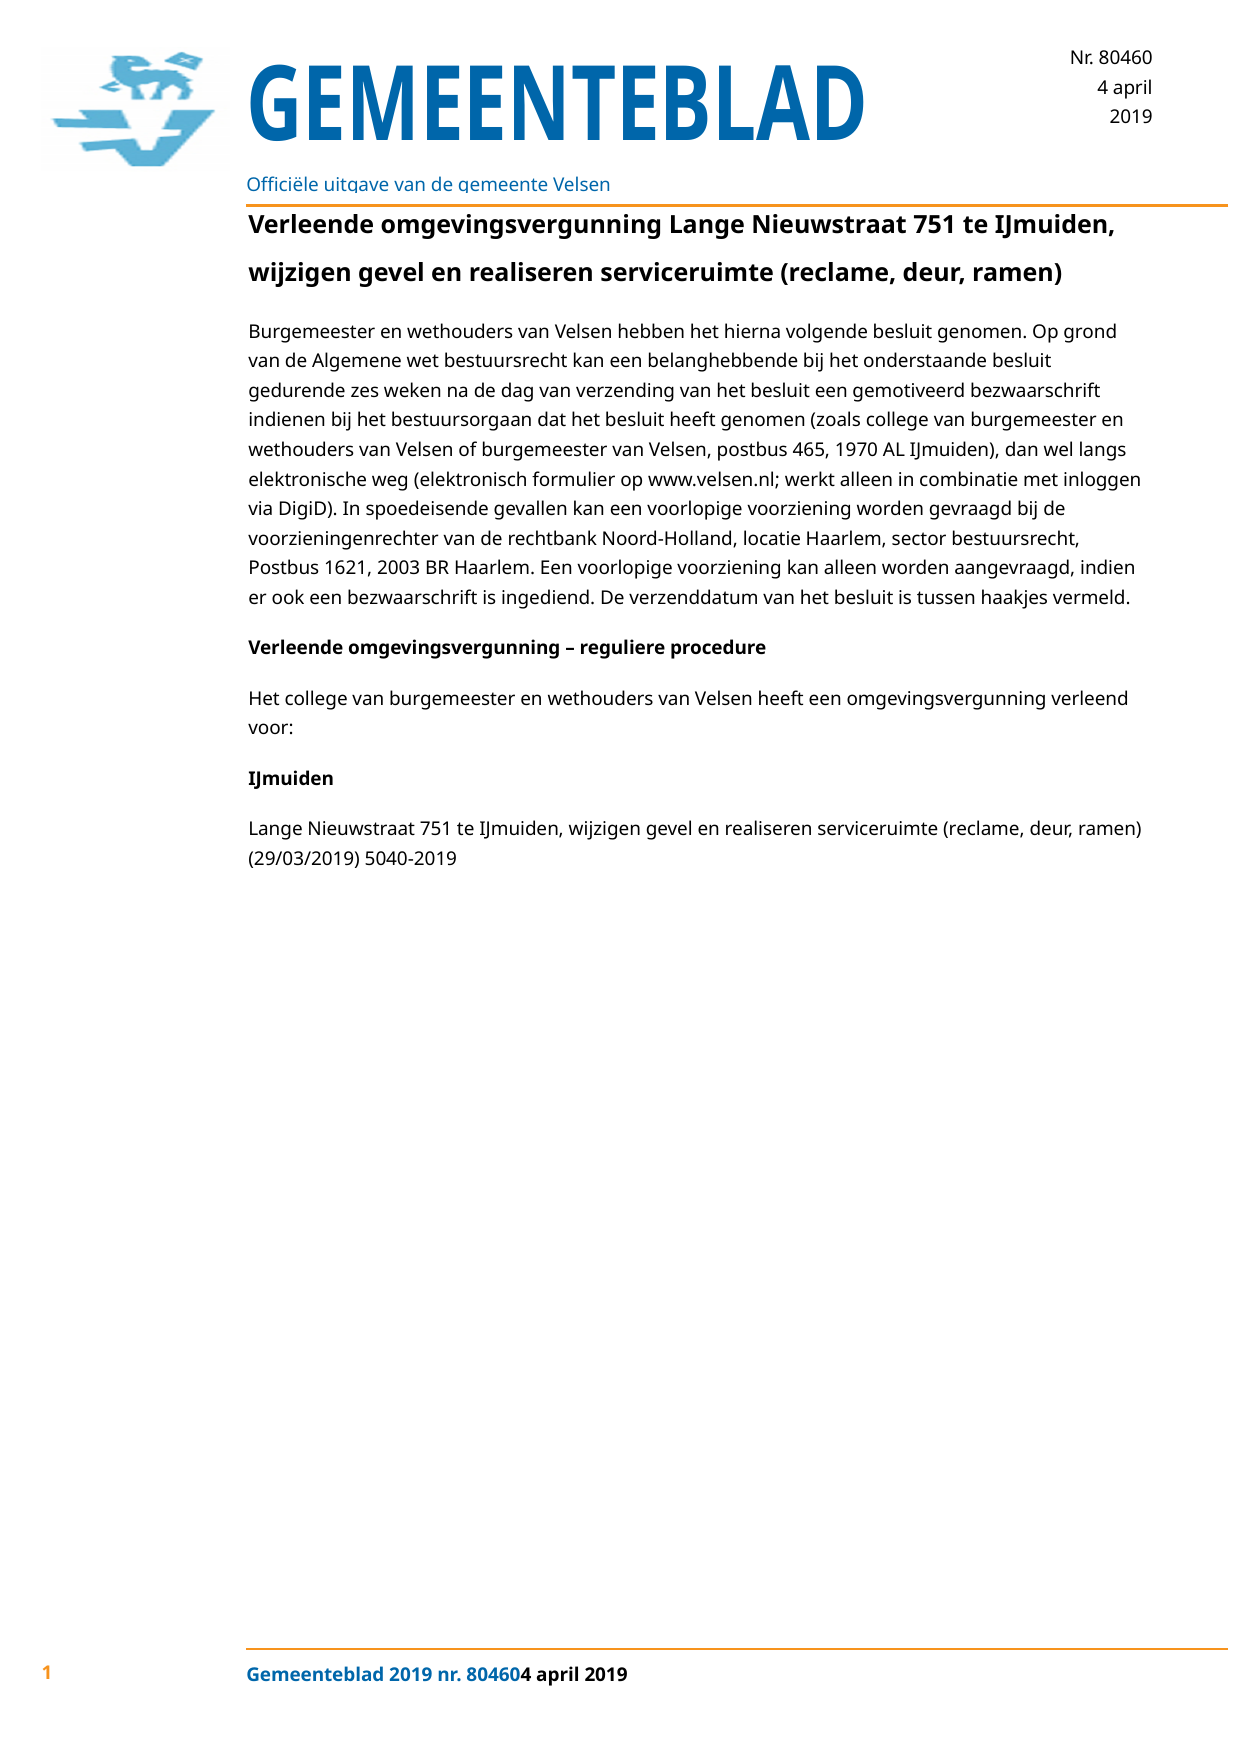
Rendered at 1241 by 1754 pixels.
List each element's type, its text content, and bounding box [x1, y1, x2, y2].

text Lange Nieuwstraat 751 te IJmuiden, wijzigen gevel en realiseren serviceruimte (reclame, deur, ramen) (29/03/2019) 5040-2019 [248, 815, 1152, 871]
text IJmuiden [248, 765, 1152, 791]
text Verleende omgevingsvergunning Lange Nieuwstraat 751 te IJmuiden, wijzigen gevel en realiseren serviceruimte (reclame, deur, ramen) [248, 207, 1152, 288]
text Het college van burgemeester en wethouders van Velsen heeft een omgevingsvergunning verleend voor: [248, 685, 1152, 740]
text Verleende omgevingsvergunning – reguliere procedure [248, 634, 1152, 660]
text Burgemeester en wethouders van Velsen hebben het hierna volgende besluit genomen. Op grond van de Algemene wet bestuursrecht kan een belanghebbende bij het onderstaande besluit gedurende zes weken na de dag van verzending van het besluit een gemotiveerd bezwaarschrift indienen bij het bestuursorgaan dat het besluit heeft genomen (zoals college van burgemeester en wethouders van Velsen of burgemeester van Velsen, postbus 465, 1970 AL IJmuiden), dan wel langs elektronische weg (elektronisch formulier op www.velsen.nl; werkt alleen in combinatie met inloggen via DigiD). In spoedeisende gevallen kan een voorlopige voorziening worden gevraagd bij de voorzieningenrechter van de rechtbank Noord-Holland, locatie Haarlem, sector bestuursrecht, Postbus 1621, 2003 BR Haarlem. Een voorlopige voorziening kan alleen worden aangevraagd, indien er ook een bezwaarschrift is ingediend. De verzenddatum van het besluit is tussen haakjes vermeld. [248, 318, 1152, 610]
picture [41, 47, 231, 172]
